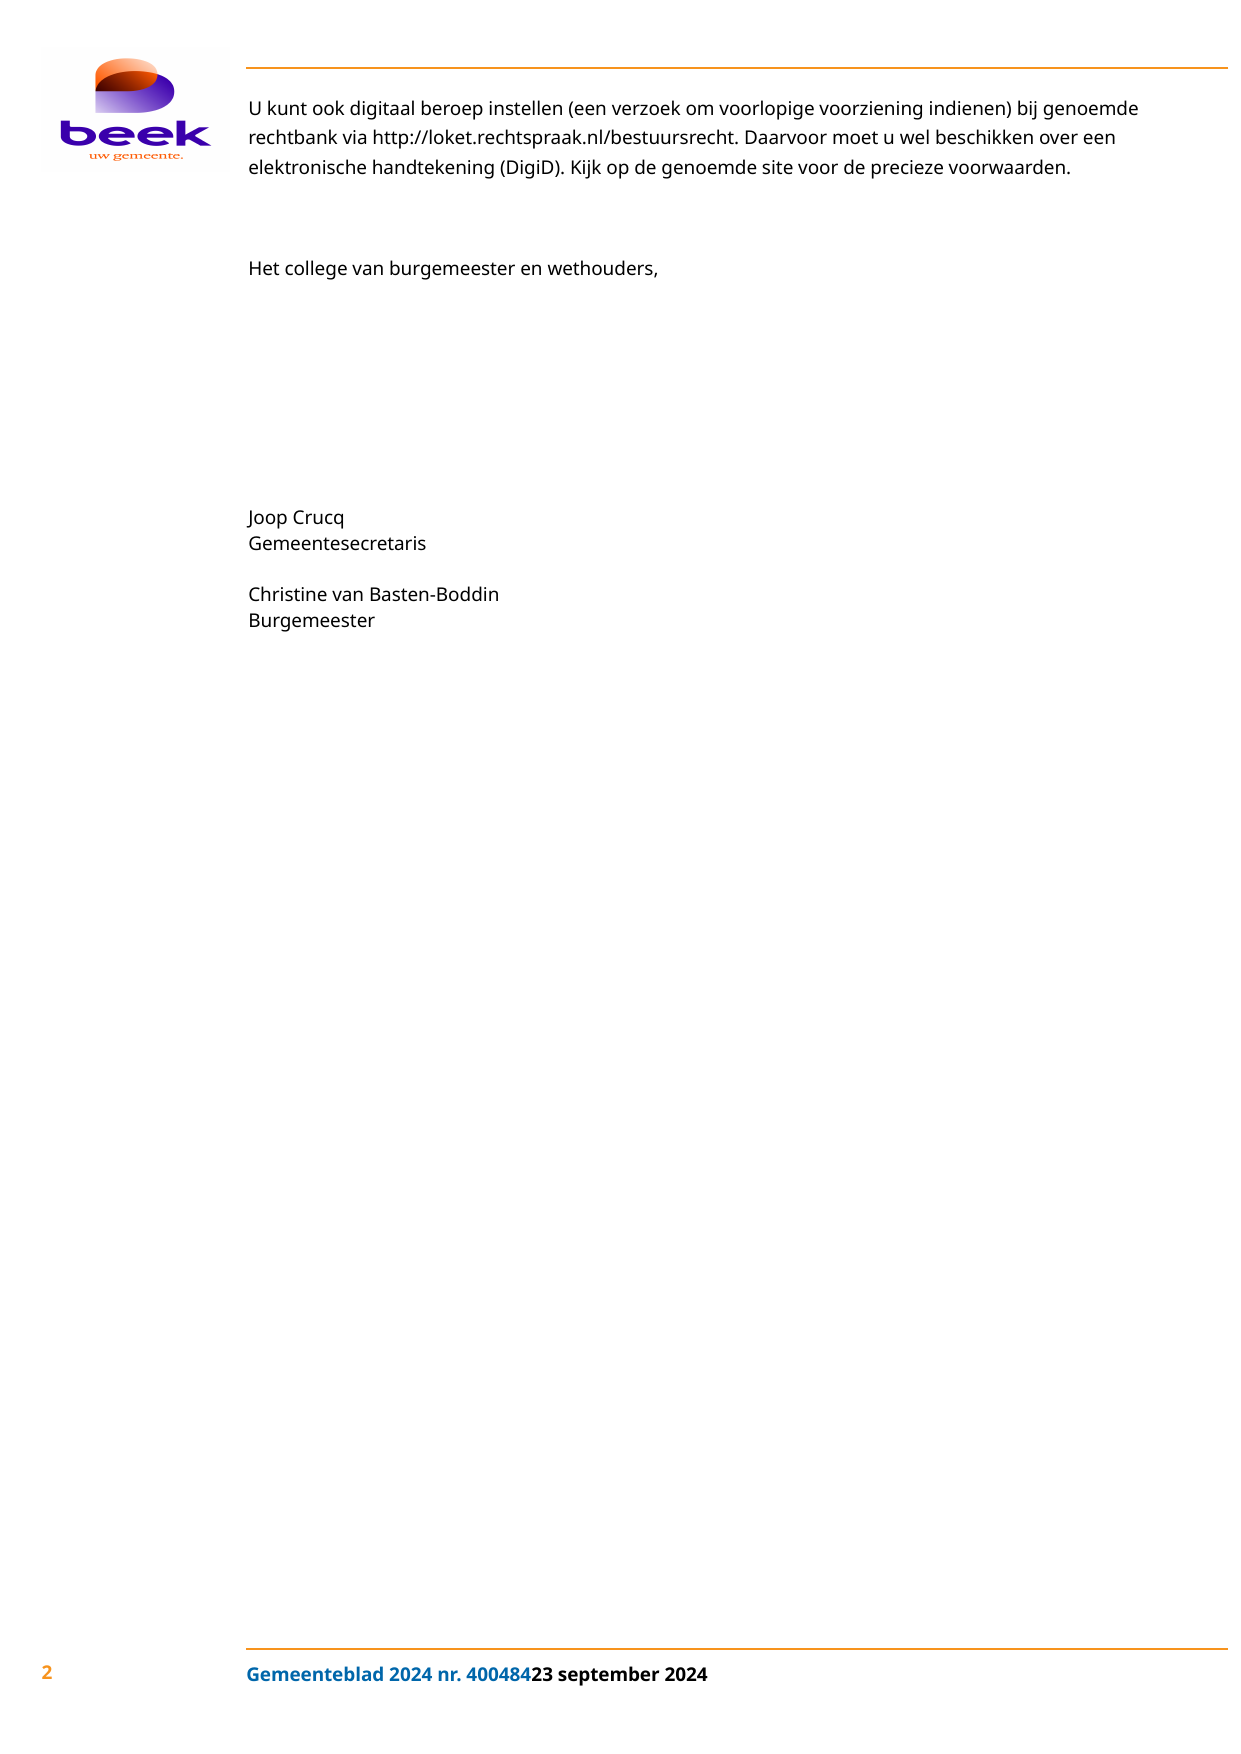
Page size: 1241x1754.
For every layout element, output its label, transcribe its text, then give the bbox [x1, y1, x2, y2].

text U kunt ook digitaal beroep instellen (een verzoek om voorlopige voorziening indienen) bij genoemde rechtbank via http://loket.rechtspraak.nl/bestuursrecht. Daarvoor moet u wel beschikken over een elektronische handtekening (DigiD). Kijk op de genoemde site voor de precieze voorwaarden. [248, 95, 1152, 180]
picture [41, 47, 231, 172]
text Het college van burgemeester en wethouders, [248, 255, 1152, 281]
text Burgemeester [248, 607, 1152, 633]
text Gemeentesecretaris [248, 530, 1152, 556]
text Joop Crucq [248, 504, 1152, 530]
text Christine van Basten-Boddin [248, 581, 1152, 607]
